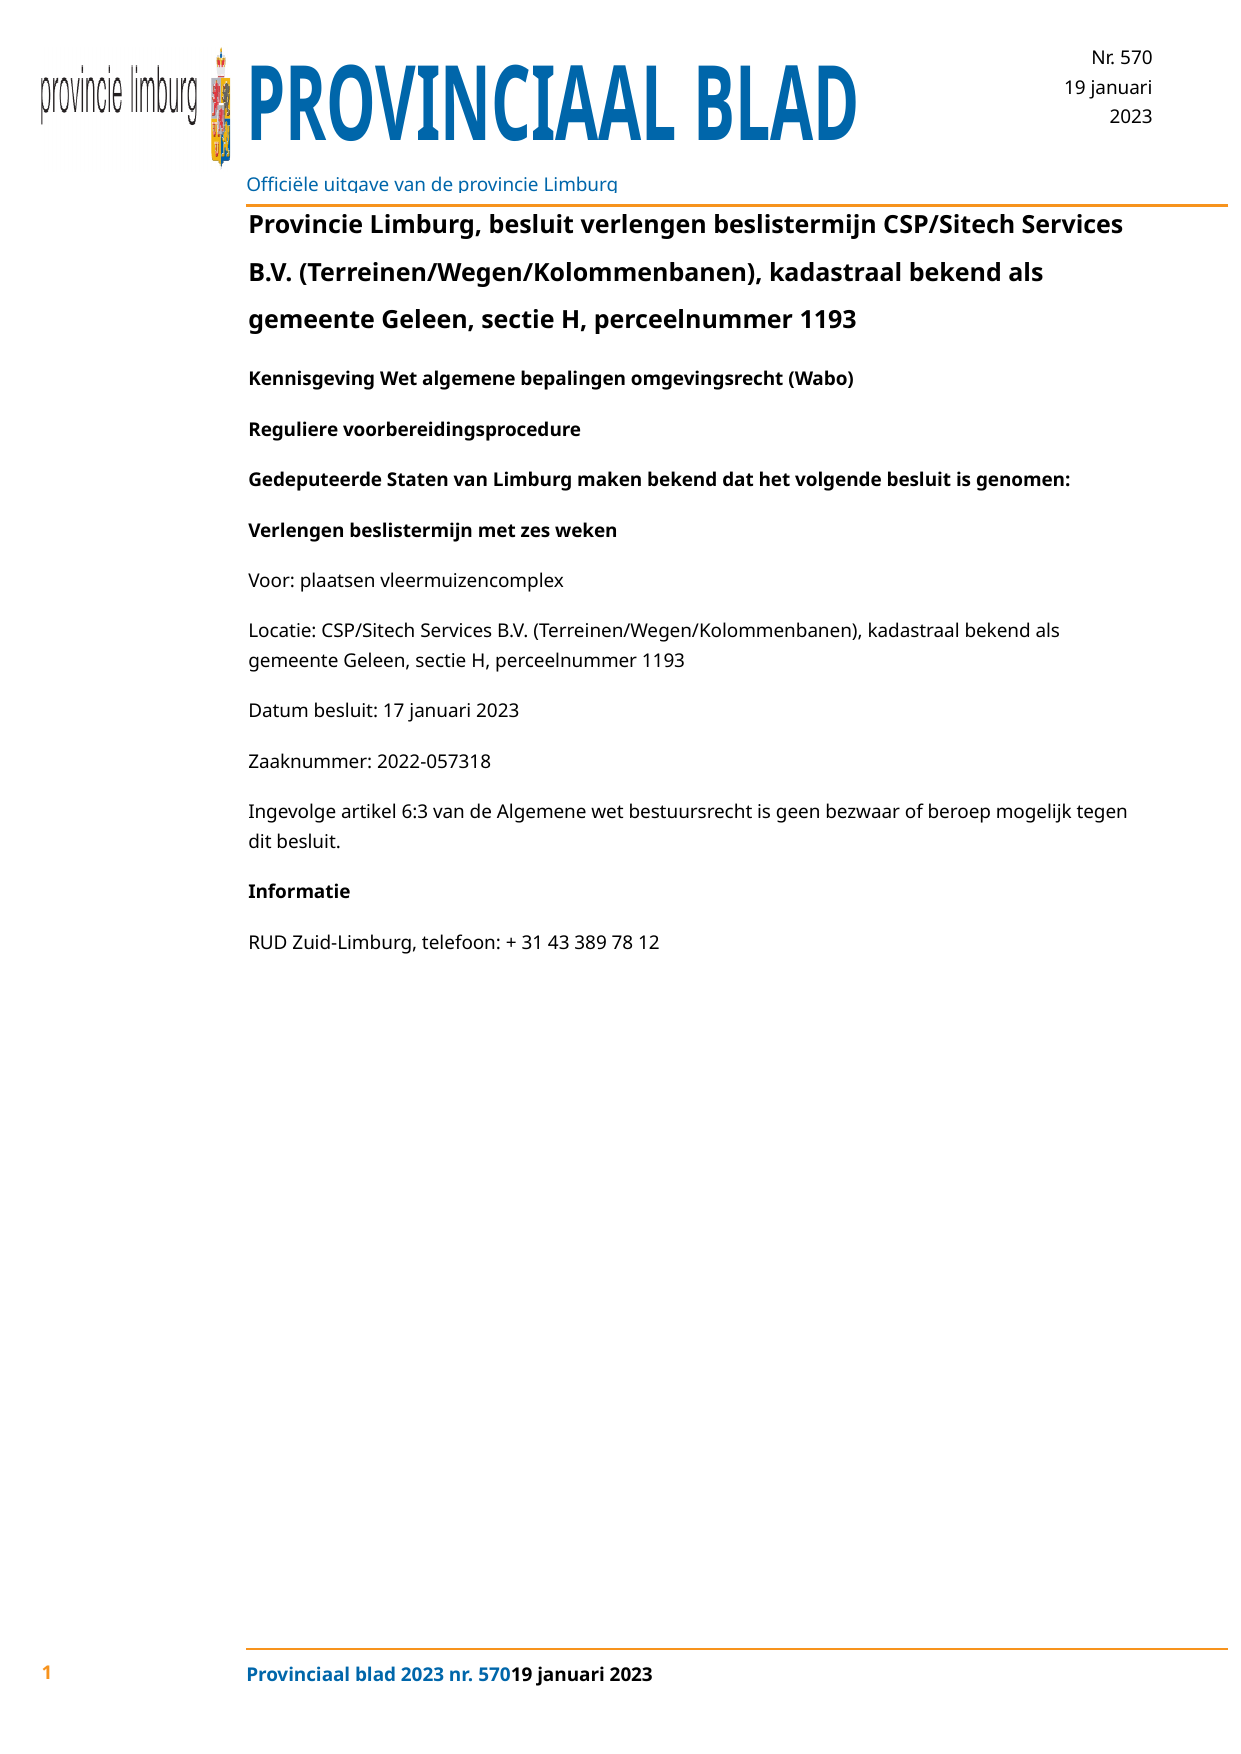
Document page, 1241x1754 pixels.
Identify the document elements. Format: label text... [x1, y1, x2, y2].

text Reguliere voorbereidingsprocedure [248, 416, 1152, 442]
text Ingevolge artikel 6:3 van de Algemene wet bestuursrecht is geen bezwaar of beroep mogelijk tegen dit besluit. [248, 798, 1152, 854]
text Gedeputeerde Staten van Limburg maken bekend dat het volgende besluit is genomen: [248, 466, 1152, 492]
text Verlengen beslistermijn met zes weken [248, 517, 1152, 542]
text Voor: plaatsen vleermuizencomplex [248, 567, 1152, 593]
picture [41, 47, 231, 172]
text Kennisgeving Wet algemene bepalingen omgevingsrecht (Wabo) [248, 366, 1152, 391]
text Zaaknummer: 2022-057318 [248, 748, 1152, 774]
text RUD Zuid-Limburg, telefoon: + 31 43 389 78 12 [248, 929, 1152, 954]
text Informatie [248, 878, 1152, 904]
text Provincie Limburg, besluit verlengen beslistermijn CSP/Sitech Services B.V. (Terreinen/Wegen/Kolommenbanen), kadastraal bekend als gemeente Geleen, sectie H, perceelnummer 1193 [248, 207, 1152, 336]
text Datum besluit: 17 januari 2023 [248, 698, 1152, 723]
text Locatie: CSP/Sitech Services B.V. (Terreinen/Wegen/Kolommenbanen), kadastraal bekend als gemeente Geleen, sectie H, perceelnummer 1193 [248, 618, 1152, 673]
